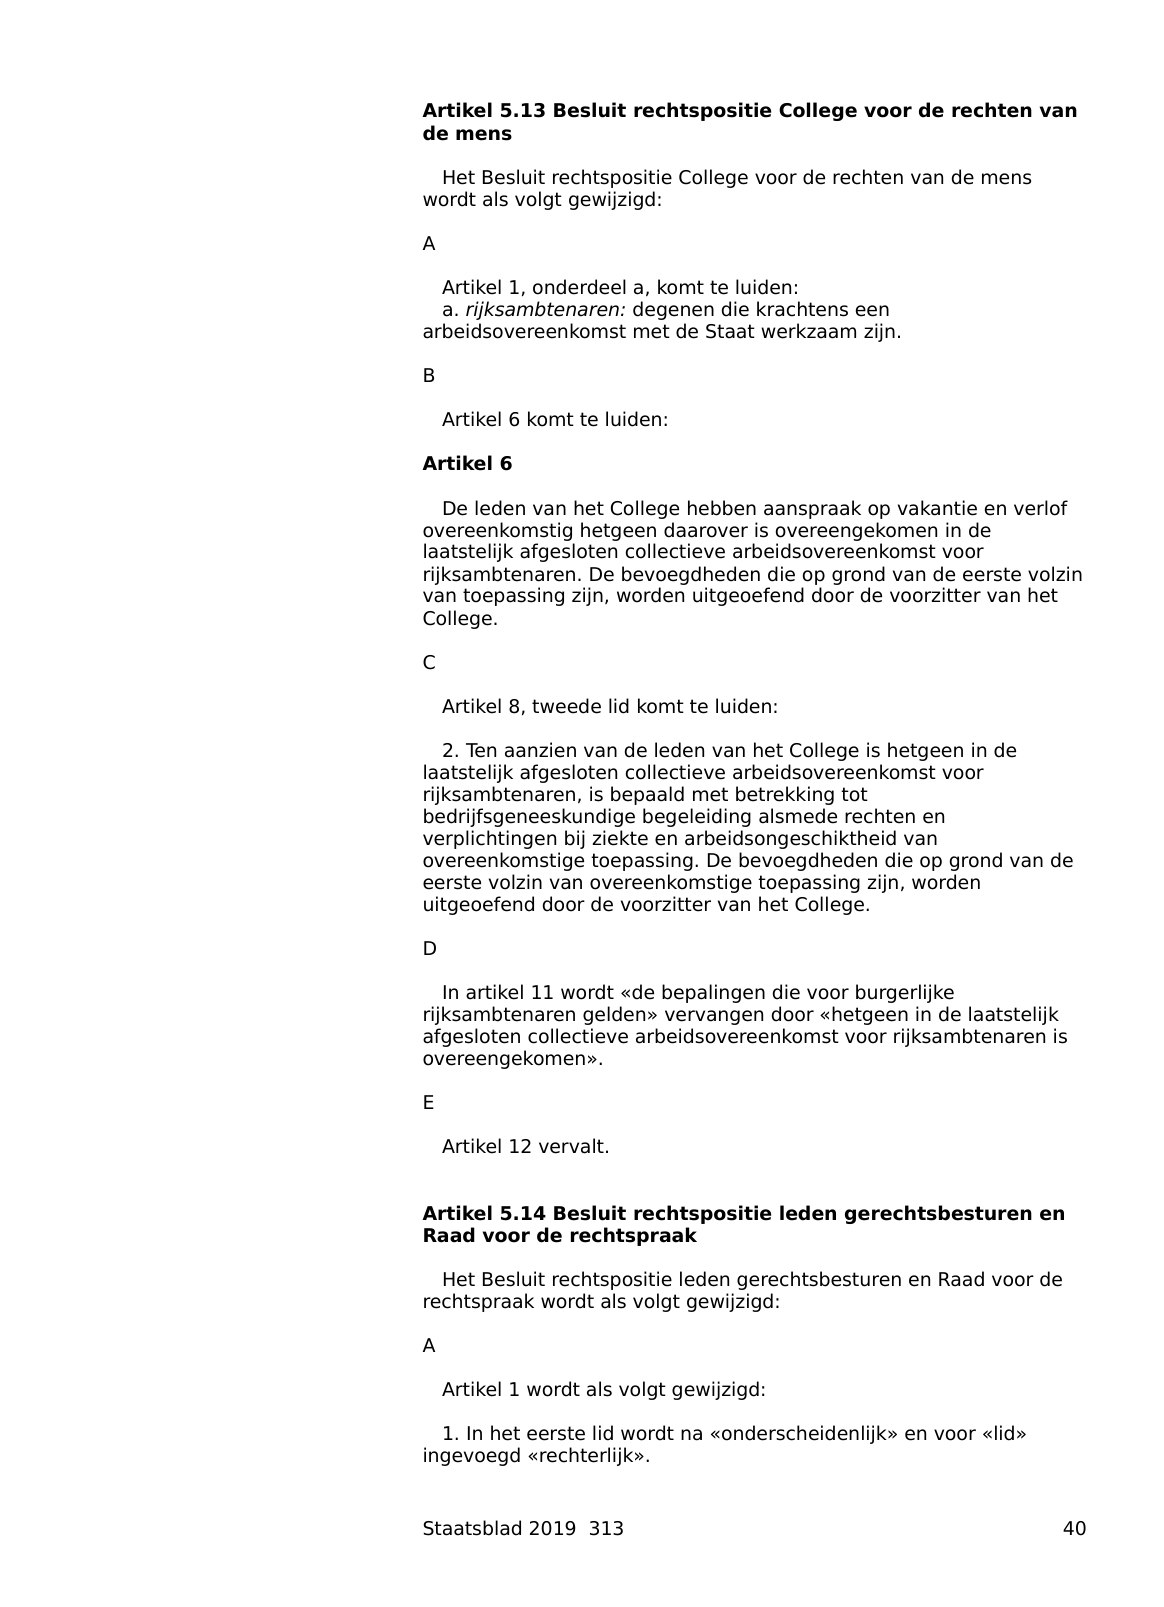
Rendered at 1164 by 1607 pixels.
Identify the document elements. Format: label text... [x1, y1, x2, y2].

text 1. In het eerste lid wordt na «onderscheidenlijk» en voor «lid» ingevoegd «rechterlijk». [422, 1423, 1087, 1467]
text Artikel 6 komt te luiden: [422, 409, 1087, 431]
text A [422, 1335, 1087, 1357]
text A [422, 233, 1087, 255]
subtitle Artikel 5.14 Besluit rechtspositie leden gerechtsbesturen en Raad voor de rechtspraak [422, 1203, 1087, 1247]
text Artikel 1, onderdeel a, komt te luiden: [422, 277, 1087, 299]
text Artikel 8, tweede lid komt te luiden: [422, 696, 1087, 718]
text C [422, 652, 1087, 673]
text Artikel 1 wordt als volgt gewijzigd: [422, 1379, 1087, 1401]
text B [422, 365, 1087, 387]
text De leden van het College hebben aanspraak op vakantie en verlof overeenkomstig hetgeen daarover is overeengekomen in de laatstelijk afgesloten collectieve arbeidsovereenkomst voor rijksambtenaren. De bevoegdheden die op grond van de eerste volzin van toepassing zijn, worden uitgeoefend door de voorzitter van het College. [422, 497, 1087, 629]
text a. rijksambtenaren: degenen die krachtens een arbeidsovereenkomst met de Staat werkzaam zijn. [422, 299, 1087, 343]
text 2. Ten aanzien van de leden van het College is hetgeen in de laatstelijk afgesloten collectieve arbeidsovereenkomst voor rijksambtenaren, is bepaald met betrekking tot bedrijfsgeneeskundige begeleiding alsmede rechten en verplichtingen bij ziekte en arbeidsongeschiktheid van overeenkomstige toepassing. De bevoegdheden die op grond van de eerste volzin van overeenkomstige toepassing zijn, worden uitgeoefend door de voorzitter van het College. [422, 740, 1087, 916]
subtitle Artikel 5.13 Besluit rechtspositie College voor de rechten van de mens [422, 100, 1087, 144]
text Artikel 12 vervalt. [422, 1136, 1087, 1158]
text E [422, 1092, 1087, 1114]
text In artikel 11 wordt «de bepalingen die voor burgerlijke rijksambtenaren gelden» vervangen door «hetgeen in de laatstelijk afgesloten collectieve arbeidsovereenkomst voor rijksambtenaren is overeengekomen». [422, 982, 1087, 1070]
text Het Besluit rechtspositie College voor de rechten van de mens wordt als volgt gewijzigd: [422, 167, 1087, 211]
text D [422, 938, 1087, 960]
text Het Besluit rechtspositie leden gerechtsbesturen en Raad voor de rechtspraak wordt als volgt gewijzigd: [422, 1269, 1087, 1313]
subtitle Artikel 6 [422, 453, 1087, 475]
